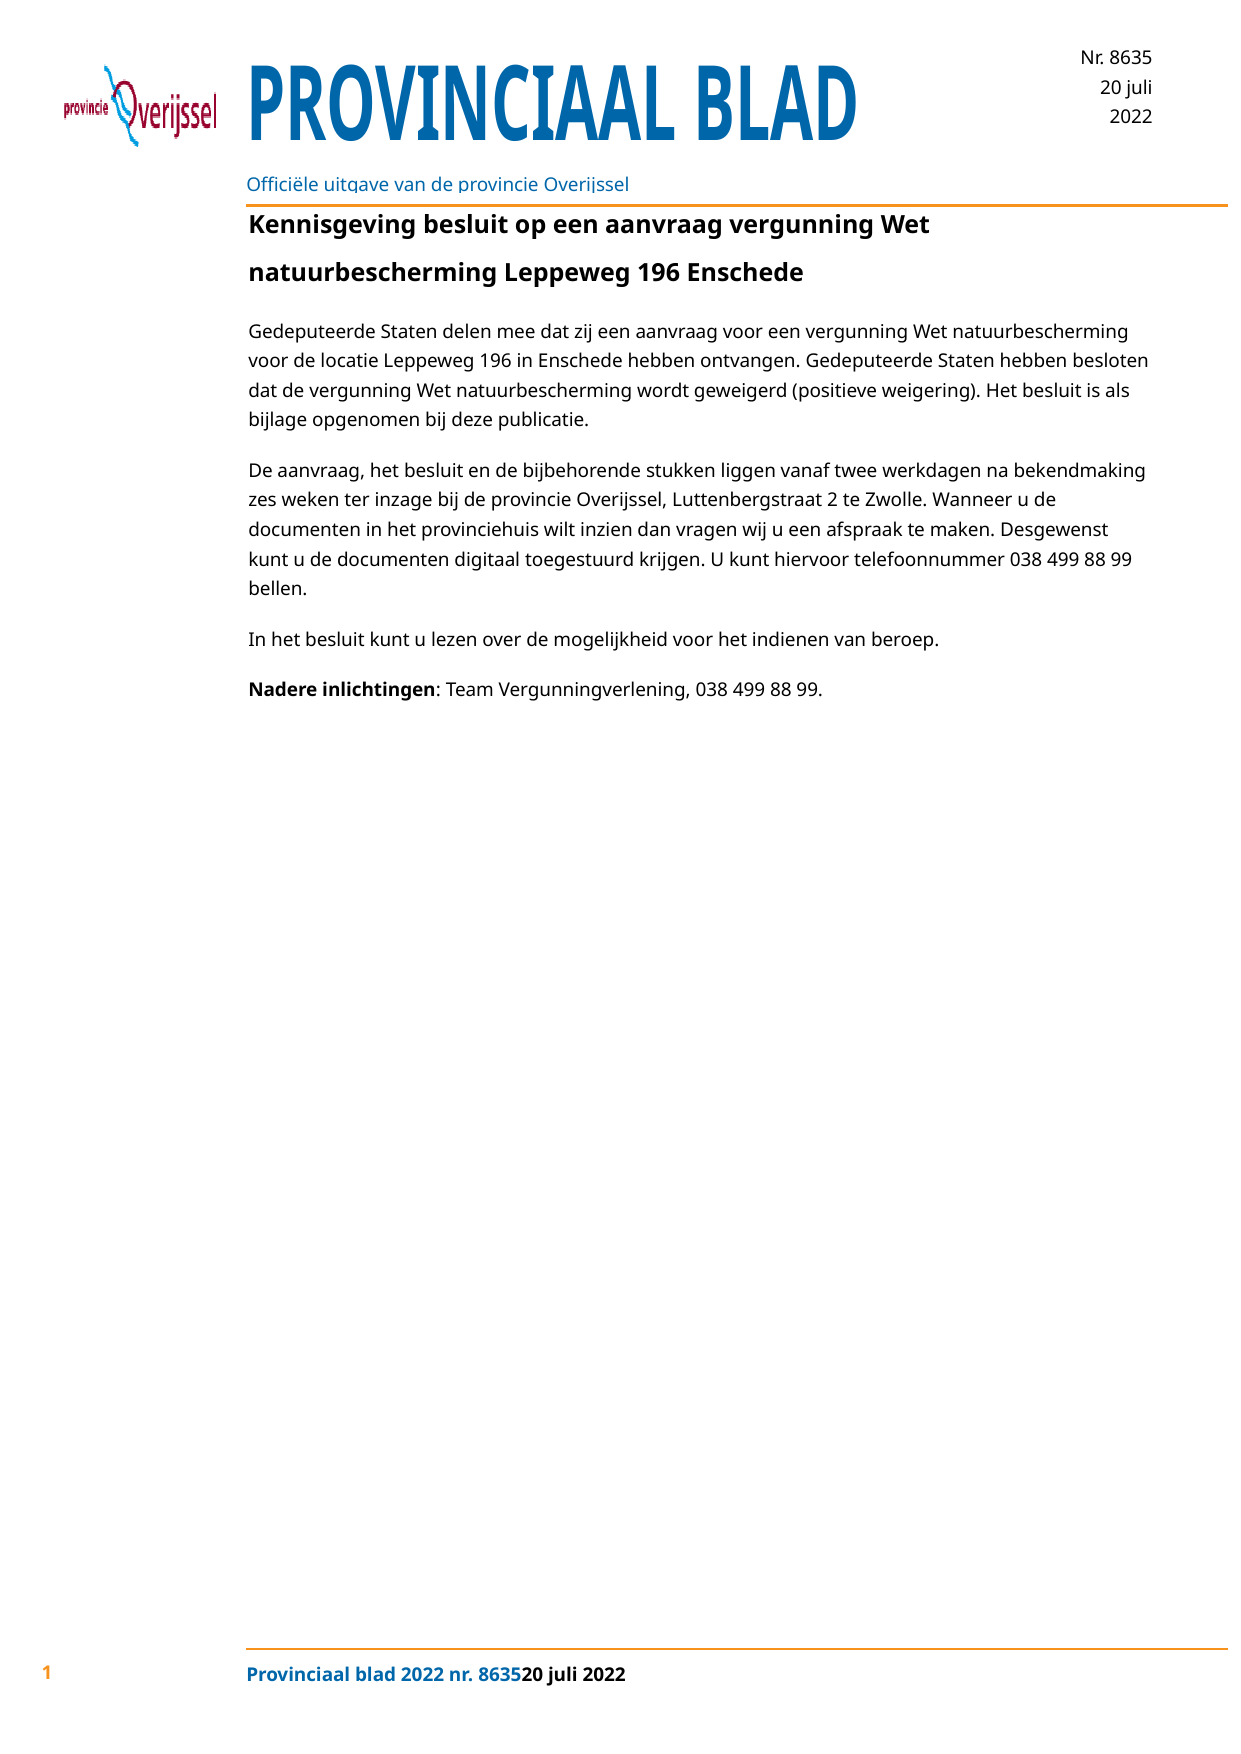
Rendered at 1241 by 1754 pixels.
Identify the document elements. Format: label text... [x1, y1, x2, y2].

picture [41, 47, 231, 172]
text In het besluit kunt u lezen over de mogelijkheid voor het indienen van beroep. [248, 626, 1152, 652]
text Nadere inlichtingen: Team Vergunningverlening, 038 499 88 99. [248, 676, 1152, 702]
text Kennisgeving besluit op een aanvraag vergunning Wet natuurbescherming Leppeweg 196 Enschede [248, 207, 1152, 288]
text De aanvraag, het besluit en de bijbehorende stukken liggen vanaf twee werkdagen na bekendmaking zes weken ter inzage bij de provincie Overijssel, Luttenbergstraat 2 te Zwolle. Wanneer u de documenten in het provinciehuis wilt inzien dan vragen wij u een afspraak te maken. Desgewenst kunt u de documenten digitaal toegestuurd krijgen. U kunt hiervoor telefoonnummer 038 499 88 99 bellen. [248, 457, 1152, 601]
text Gedeputeerde Staten delen mee dat zij een aanvraag voor een vergunning Wet natuurbescherming voor de locatie Leppeweg 196 in Enschede hebben ontvangen. Gedeputeerde Staten hebben besloten dat de vergunning Wet natuurbescherming wordt geweigerd (positieve weigering). Het besluit is als bijlage opgenomen bij deze publicatie. [248, 318, 1152, 432]
